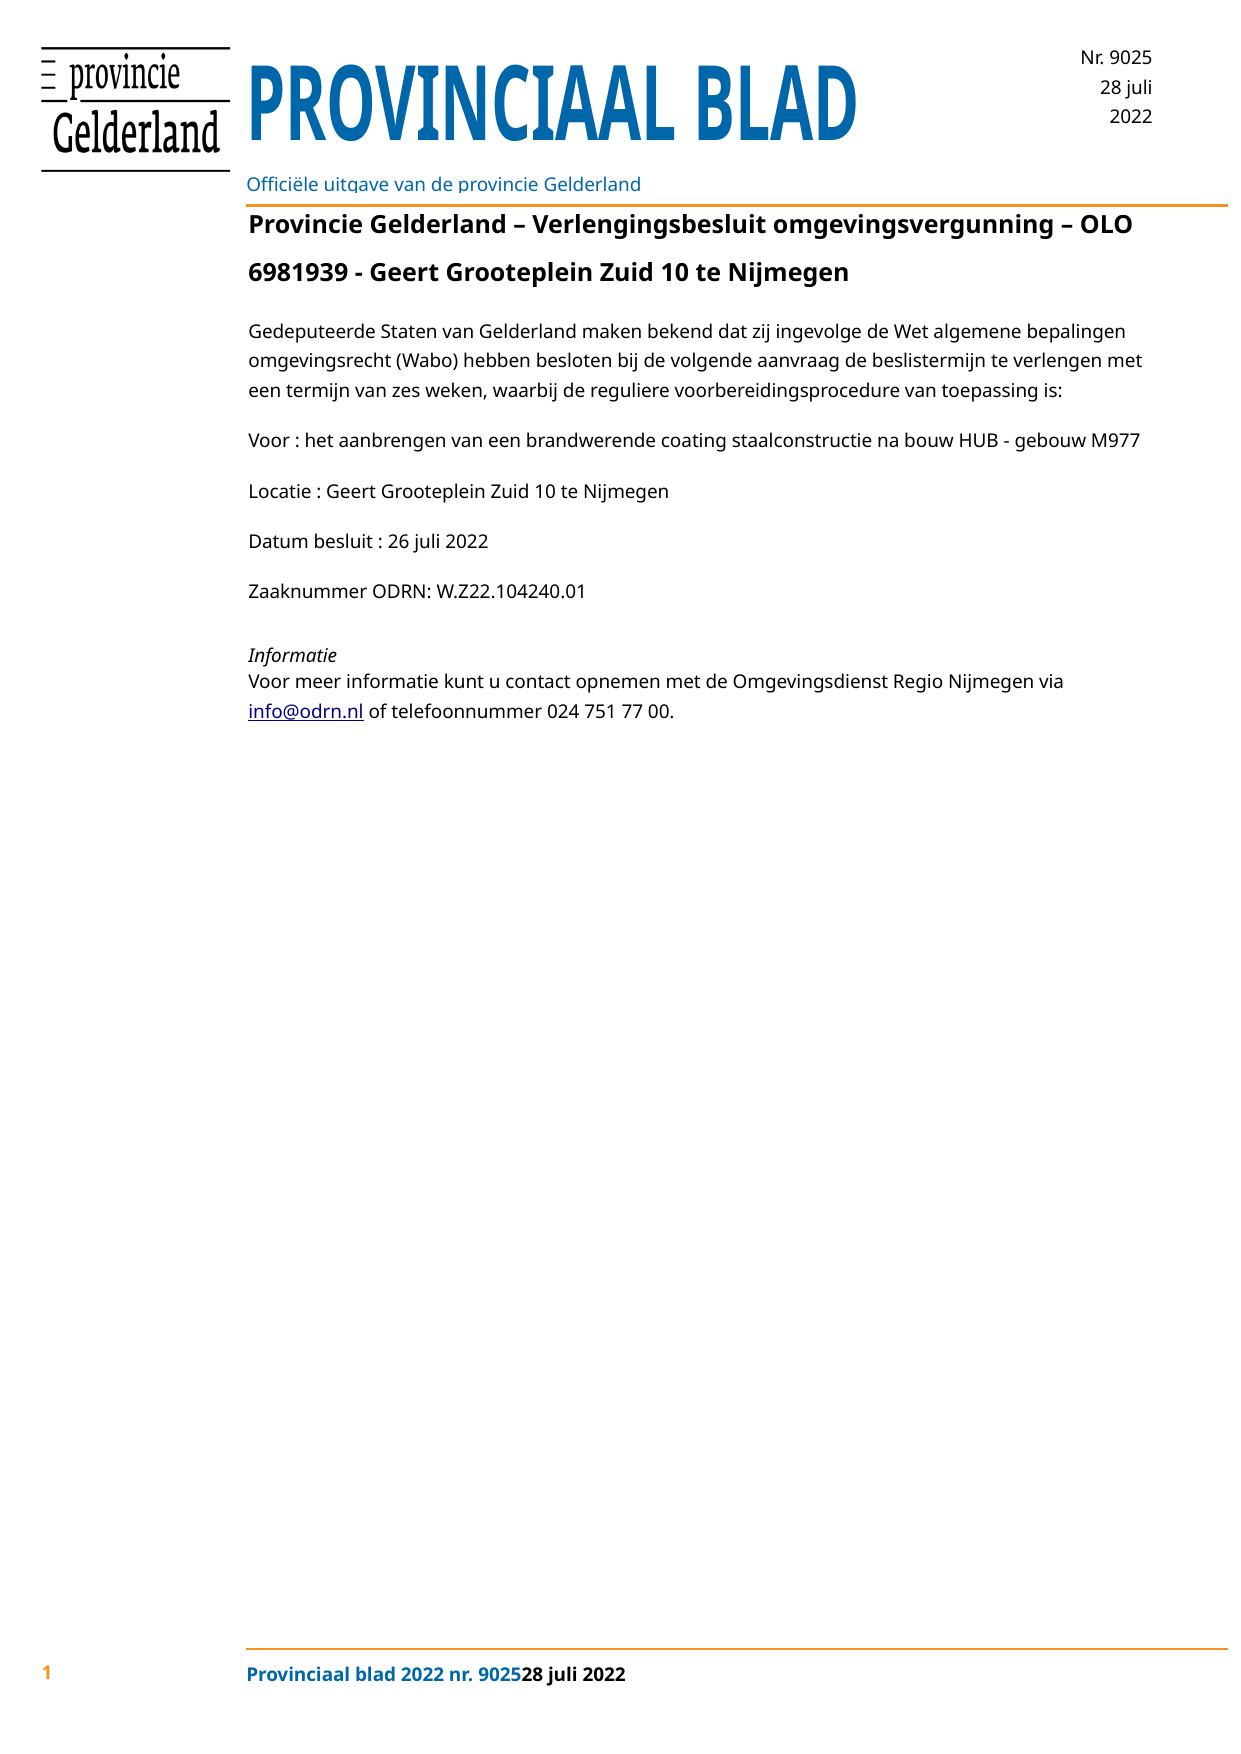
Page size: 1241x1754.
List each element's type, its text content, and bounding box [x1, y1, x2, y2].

text Zaaknummer ODRN: W.Z22.104240.01 [248, 579, 1152, 604]
text Gedeputeerde Staten van Gelderland maken bekend dat zij ingevolge de Wet algemene bepalingen omgevingsrecht (Wabo) hebben besloten bij de volgende aanvraag de beslistermijn te verlengen met een termijn van zes weken, waarbij de reguliere voorbereidingsprocedure van toepassing is: [248, 318, 1152, 403]
text Locatie : Geert Grooteplein Zuid 10 te Nijmegen [248, 478, 1152, 504]
text Voor meer informatie kunt u contact opnemen met de Omgevingsdienst Regio Nijmegen via info@odrn.nl of telefoonnummer 024 751 77 00. [248, 668, 1152, 724]
text Voor : het aanbrengen van een brandwerende coating staalconstructie na bouw HUB - gebouw M977 [248, 427, 1152, 453]
text Datum besluit : 26 juli 2022 [248, 528, 1152, 554]
picture [41, 47, 231, 172]
text Informatie [248, 643, 1152, 668]
text Provincie Gelderland – Verlengingsbesluit omgevingsvergunning – OLO 6981939 - Geert Grooteplein Zuid 10 te Nijmegen [248, 207, 1152, 288]
